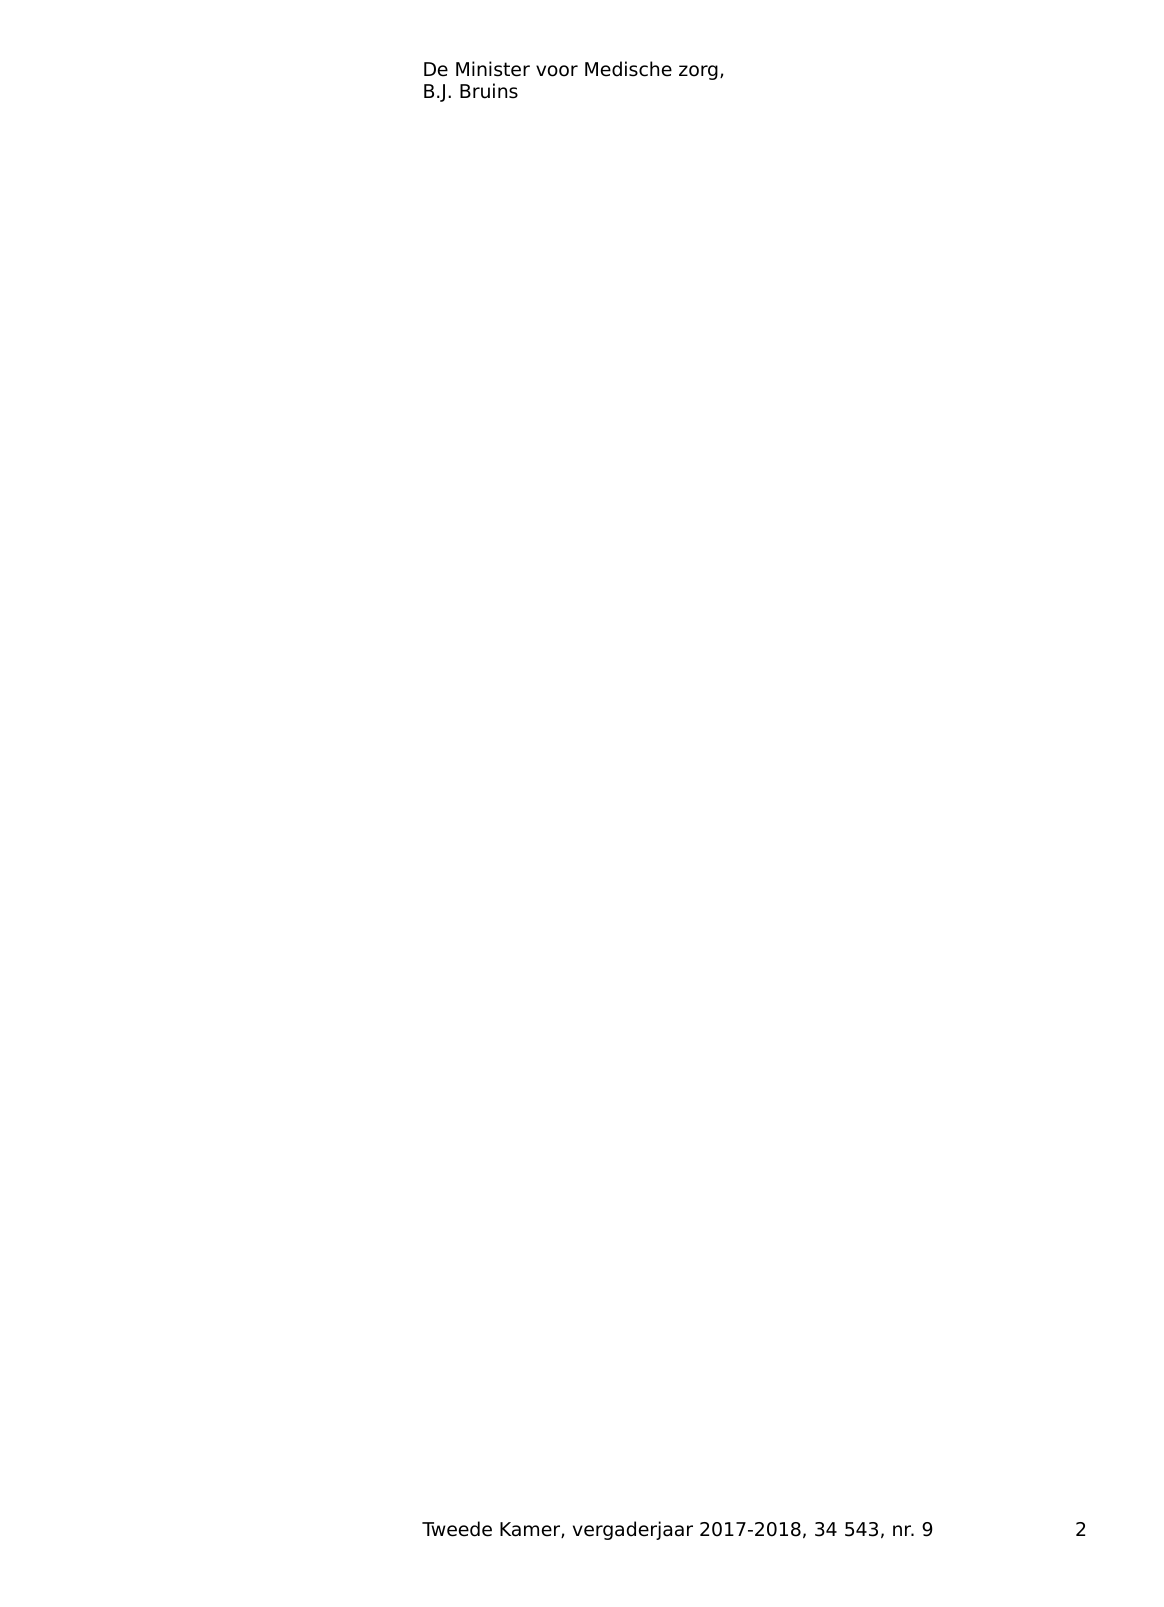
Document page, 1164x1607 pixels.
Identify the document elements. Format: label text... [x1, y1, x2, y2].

text De Minister voor Medische zorg, B.J. Bruins [422, 59, 1087, 103]
